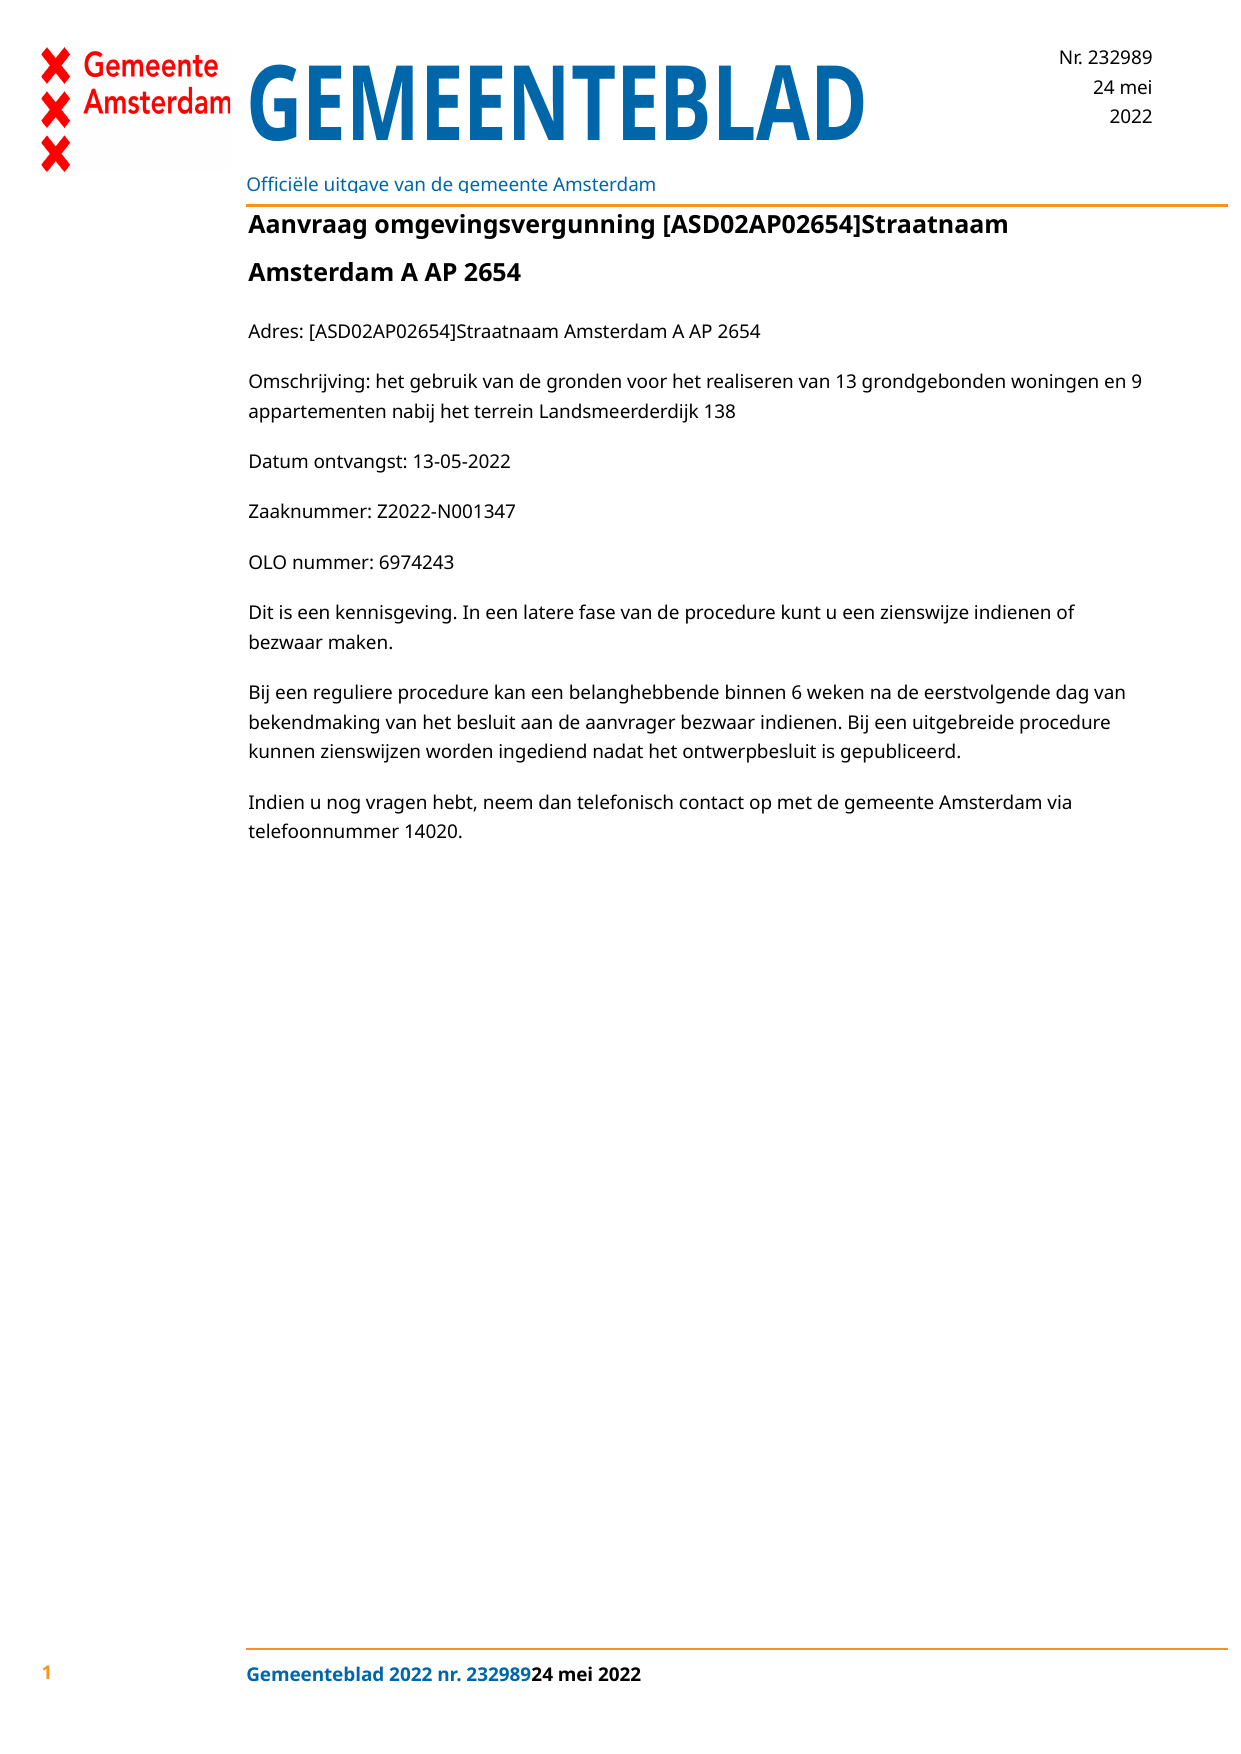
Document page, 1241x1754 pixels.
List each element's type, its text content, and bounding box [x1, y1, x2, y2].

picture [41, 47, 231, 172]
text Zaaknummer: Z2022-N001347 [248, 499, 1152, 524]
text Datum ontvangst: 13-05-2022 [248, 448, 1152, 474]
text Aanvraag omgevingsvergunning [ASD02AP02654]Straatnaam Amsterdam A AP 2654 [248, 207, 1152, 288]
text Indien u nog vragen hebt, neem dan telefonisch contact op met de gemeente Amsterdam via telefoonnummer 14020. [248, 789, 1152, 844]
text OLO nummer: 6974243 [248, 549, 1152, 575]
text Bij een reguliere procedure kan een belanghebbende binnen 6 weken na de eerstvolgende dag van bekendmaking van het besluit aan de aanvrager bezwaar indienen. Bij een uitgebreide procedure kunnen zienswijzen worden ingediend nadat het ontwerpbesluit is gepubliceerd. [248, 679, 1152, 764]
text Adres: [ASD02AP02654]Straatnaam Amsterdam A AP 2654 [248, 318, 1152, 344]
text Dit is een kennisgeving. In een latere fase van de procedure kunt u een zienswijze indienen of bezwaar maken. [248, 599, 1152, 655]
text Omschrijving: het gebruik van de gronden voor het realiseren van 13 grondgebonden woningen en 9 appartementen nabij het terrein Landsmeerderdijk 138 [248, 368, 1152, 424]
